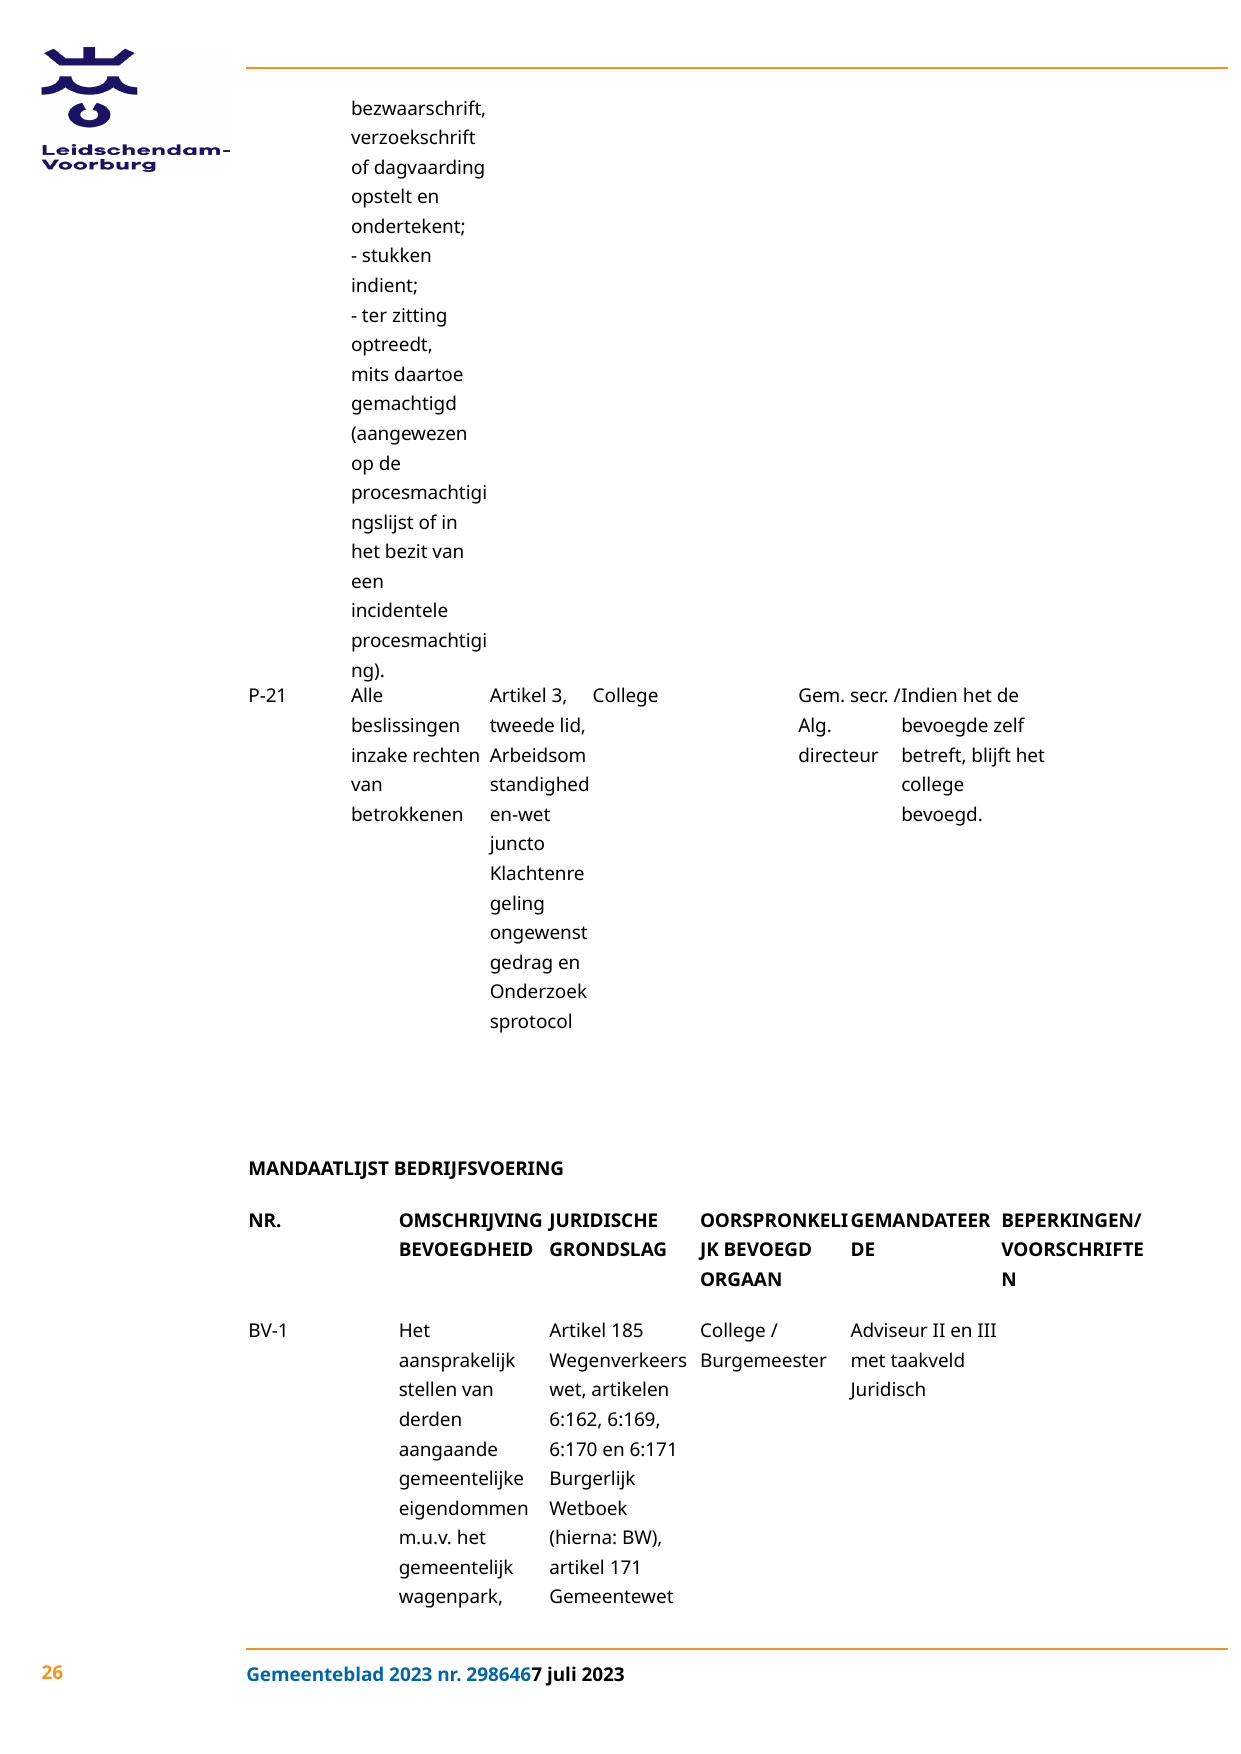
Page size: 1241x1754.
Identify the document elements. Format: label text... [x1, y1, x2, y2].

table_cell OORSPRONKELIJK BEVOEGD ORGAAN [700, 1207, 850, 1292]
table_cell Indien het de bevoegde zelf betreft, blijft het college bevoegd. [901, 683, 1049, 1063]
table_cell [901, 95, 1152, 683]
table_cell Gem. secr. / Alg. directeur [798, 683, 901, 1063]
table_cell Artikel 185 Wegenverkeerswet, artikelen 6:162, 6:169, 6:170 en 6:171 Burgerlijk Wetboek (hierna: BW), artikel 171 Gemeentewet [549, 1318, 700, 1609]
table_cell P-21 [248, 683, 351, 1063]
table_cell Het aansprakelijk stellen van derden aangaande gemeentelijke eigendommen m.u.v. het gemeentelijk wagenpark, [399, 1318, 549, 1609]
table_cell Artikel 3, tweede lid, Arbeidsomstandigheden-wet juncto Klachtenregeling ongewenst gedrag en Onderzoeksprotocol [490, 683, 592, 1063]
table_cell BV-1 [248, 1318, 398, 1609]
table_cell College / Burgemeester [700, 1318, 850, 1609]
table_cell JURIDISCHE GRONDSLAG [549, 1207, 700, 1292]
table_cell [248, 95, 351, 683]
table_cell [248, 1292, 398, 1317]
table_cell [700, 1292, 850, 1317]
table_cell bezwaarschrift, verzoekschrift of dagvaarding opstelt en ondertekent; - stukken indient; - ter zitting optreedt, mits daartoe gemachtigd (aangewezen op de procesmachtigingslijst of in het bezit van een incidentele procesmachtiging). [351, 95, 489, 683]
table_cell Alle beslissingen inzake rechten van betrokkenen [351, 683, 489, 1063]
table_header MANDAATLIJST BEDRIJFSVOERING [248, 1155, 1152, 1181]
table_cell [399, 1292, 549, 1317]
table_cell [490, 95, 695, 683]
table_cell OMSCHRIJVING BEVOEGDHEID [399, 1207, 549, 1292]
table_cell [695, 95, 798, 683]
table_cell Adviseur II en III met taakveld Juridisch [850, 1318, 1001, 1609]
table_cell NR. [248, 1207, 398, 1292]
table_cell [549, 1292, 700, 1317]
table_cell College [593, 683, 798, 1063]
table_cell [1001, 1318, 1152, 1609]
table_cell [248, 1181, 1152, 1207]
table_cell [1001, 1292, 1152, 1317]
table_cell [798, 95, 901, 683]
picture [41, 47, 231, 172]
table_cell [850, 1292, 1001, 1317]
table_cell BEPERKINGEN/ VOORSCHRIFTEN [1001, 1207, 1152, 1292]
table_cell GEMANDATEERDE [850, 1207, 1001, 1292]
